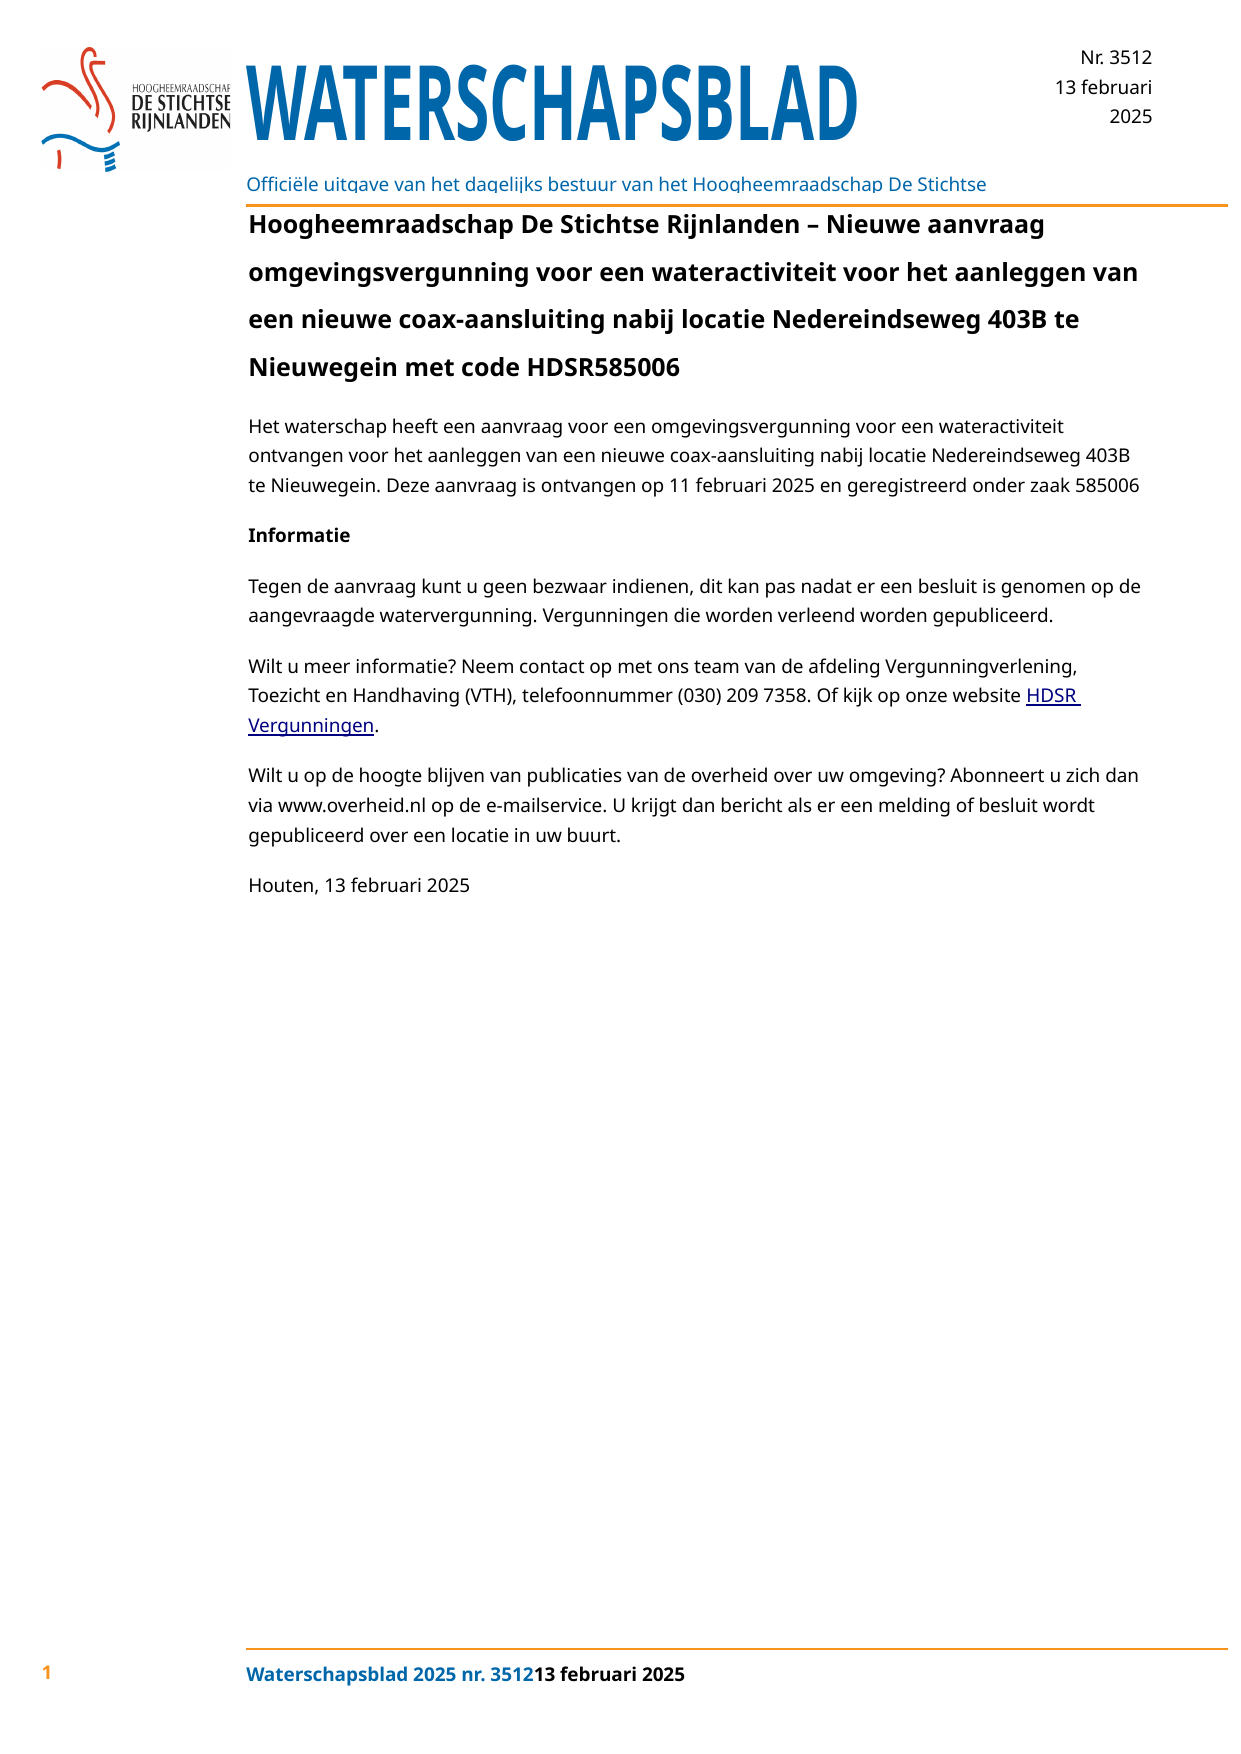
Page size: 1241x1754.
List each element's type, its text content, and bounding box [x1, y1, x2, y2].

text Tegen de aanvraag kunt u geen bezwaar indienen, dit kan pas nadat er een besluit is genomen op de aangevraagde watervergunning. Vergunningen die worden verleend worden gepubliceerd. [248, 573, 1152, 628]
text Het waterschap heeft een aanvraag voor een omgevingsvergunning voor een wateractiviteit ontvangen voor het aanleggen van een nieuwe coax-aansluiting nabij locatie Nedereindseweg 403B te Nieuwegein. Deze aanvraag is ontvangen op 11 februari 2025 en geregistreerd onder zaak 585006 [248, 413, 1152, 498]
text Wilt u op de hoogte blijven van publicaties van de overheid over uw omgeving? Abonneert u zich dan via www.overheid.nl op de e-mailservice. U krijgt dan bericht als er een melding of besluit wordt gepubliceerd over een locatie in uw buurt. [248, 763, 1152, 848]
text Houten, 13 februari 2025 [248, 872, 1152, 898]
text Wilt u meer informatie? Neem contact op met ons team van de afdeling Vergunningverlening, Toezicht en Handhaving (VTH), telefoonnummer (030) 209 7358. Of kijk op onze website HDSR Vergunningen. [248, 653, 1152, 738]
text Hoogheemraadschap De Stichtse Rijnlanden – Nieuwe aanvraag omgevingsvergunning voor een wateractiviteit voor het aanleggen van een nieuwe coax-aansluiting nabij locatie Nedereindseweg 403B te Nieuwegein met code HDSR585006 [248, 207, 1152, 384]
picture [41, 47, 231, 172]
text Informatie [248, 523, 1152, 548]
